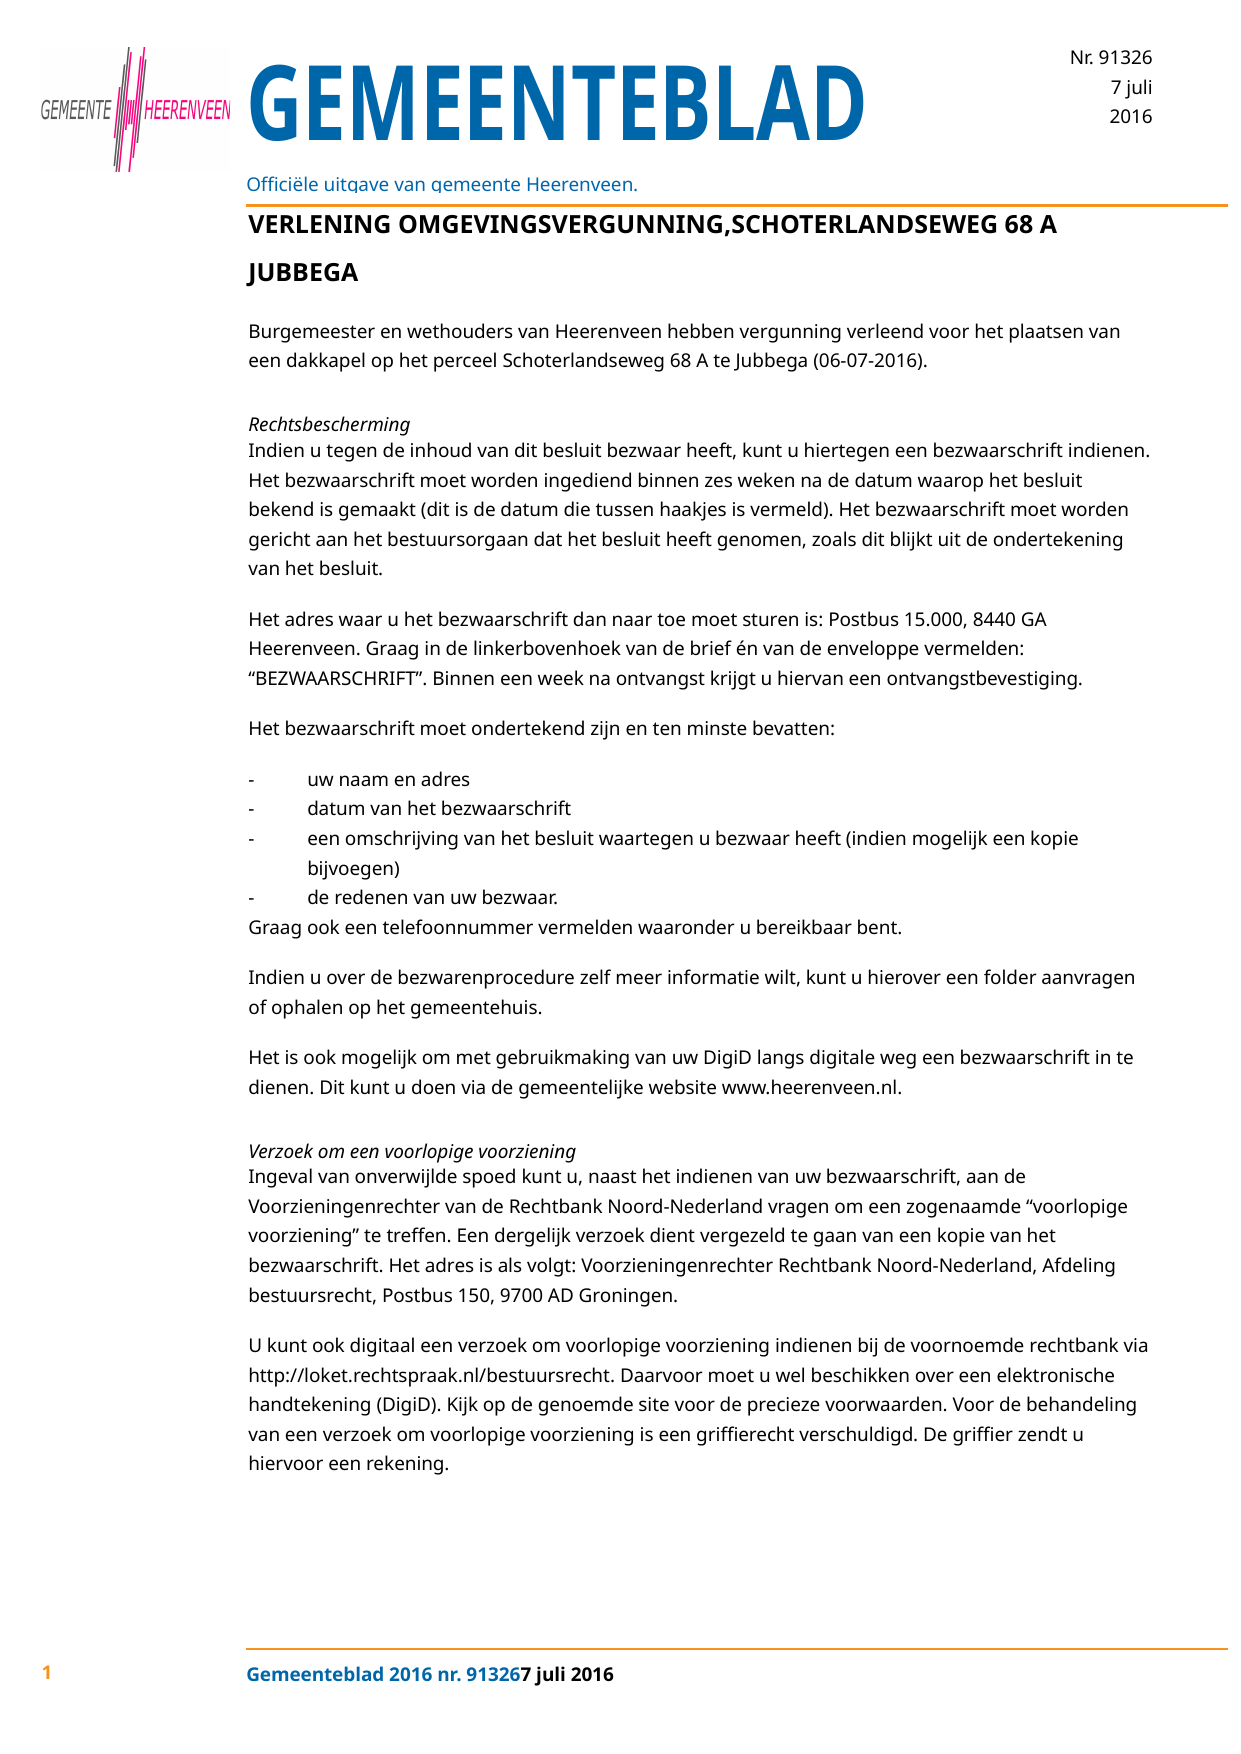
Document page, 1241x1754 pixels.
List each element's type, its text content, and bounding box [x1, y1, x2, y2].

text Indien u tegen de inhoud van dit besluit bezwaar heeft, kunt u hiertegen een bezwaarschrift indienen. Het bezwaarschrift moet worden ingediend binnen zes weken na de datum waarop het besluit bekend is gemaakt (dit is de datum die tussen haakjes is vermeld). Het bezwaarschrift moet worden gericht aan het bestuursorgaan dat het besluit heeft genomen, zoals dit blijkt uit de ondertekening van het besluit. [248, 437, 1152, 581]
list een omschrijving van het besluit waartegen u bezwaar heeft (indien mogelijk een kopie bijvoegen) [248, 825, 1152, 880]
picture [41, 47, 231, 172]
text Indien u over de bezwarenprocedure zelf meer informatie wilt, kunt u hierover een folder aanvragen of ophalen op het gemeentehuis. [248, 964, 1152, 1019]
list uw naam en adres [248, 766, 1152, 792]
text U kunt ook digitaal een verzoek om voorlopige voorziening indienen bij de voornoemde rechtbank via http://loket.rechtspraak.nl/bestuursrecht. Daarvoor moet u wel beschikken over een elektronische handtekening (DigiD). Kijk op de genoemde site voor de precieze voorwaarden. Voor de behandeling van een verzoek om voorlopige voorziening is een griffierecht verschuldigd. De griffier zendt u hiervoor een rekening. [248, 1332, 1152, 1476]
text Het adres waar u het bezwaarschrift dan naar toe moet sturen is: Postbus 15.000, 8440 GA Heerenveen. Graag in de linkerbovenhoek van de brief én van de enveloppe vermelden: “BEZWAARSCHRIFT”. Binnen een week na ontvangst krijgt u hiervan een ontvangstbevestiging. [248, 606, 1152, 691]
text Het is ook mogelijk om met gebruikmaking van uw DigiD langs digitale weg een bezwaarschrift in te dienen. Dit kunt u doen via de gemeentelijke website www.heerenveen.nl. [248, 1044, 1152, 1099]
text Graag ook een telefoonnummer vermelden waaronder u bereikbaar bent. [248, 914, 1152, 939]
text VERLENING OMGEVINGSVERGUNNING,SCHOTERLANDSEWEG 68 A JUBBEGA [248, 207, 1152, 288]
text Het bezwaarschrift moet ondertekend zijn en ten minste bevatten: [248, 716, 1152, 741]
list de redenen van uw bezwaar. [248, 884, 1152, 910]
text Rechtsbescherming [248, 411, 1152, 437]
list datum van het bezwaarschrift [248, 796, 1152, 821]
text Burgemeester en wethouders van Heerenveen hebben vergunning verleend voor het plaatsen van een dakkapel op het perceel Schoterlandseweg 68 A te Jubbega (06-07-2016). [248, 318, 1152, 373]
text Ingeval van onverwijlde spoed kunt u, naast het indienen van uw bezwaarschrift, aan de Voorzieningenrechter van de Rechtbank Noord-Nederland vragen om een zogenaamde “voorlopige voorziening” te treffen. Een dergelijk verzoek dient vergezeld te gaan van een kopie van het bezwaarschrift. Het adres is als volgt: Voorzieningenrechter Rechtbank Noord-Nederland, Afdeling bestuursrecht, Postbus 150, 9700 AD Groningen. [248, 1163, 1152, 1308]
text Verzoek om een voorlopige voorziening [248, 1138, 1152, 1163]
